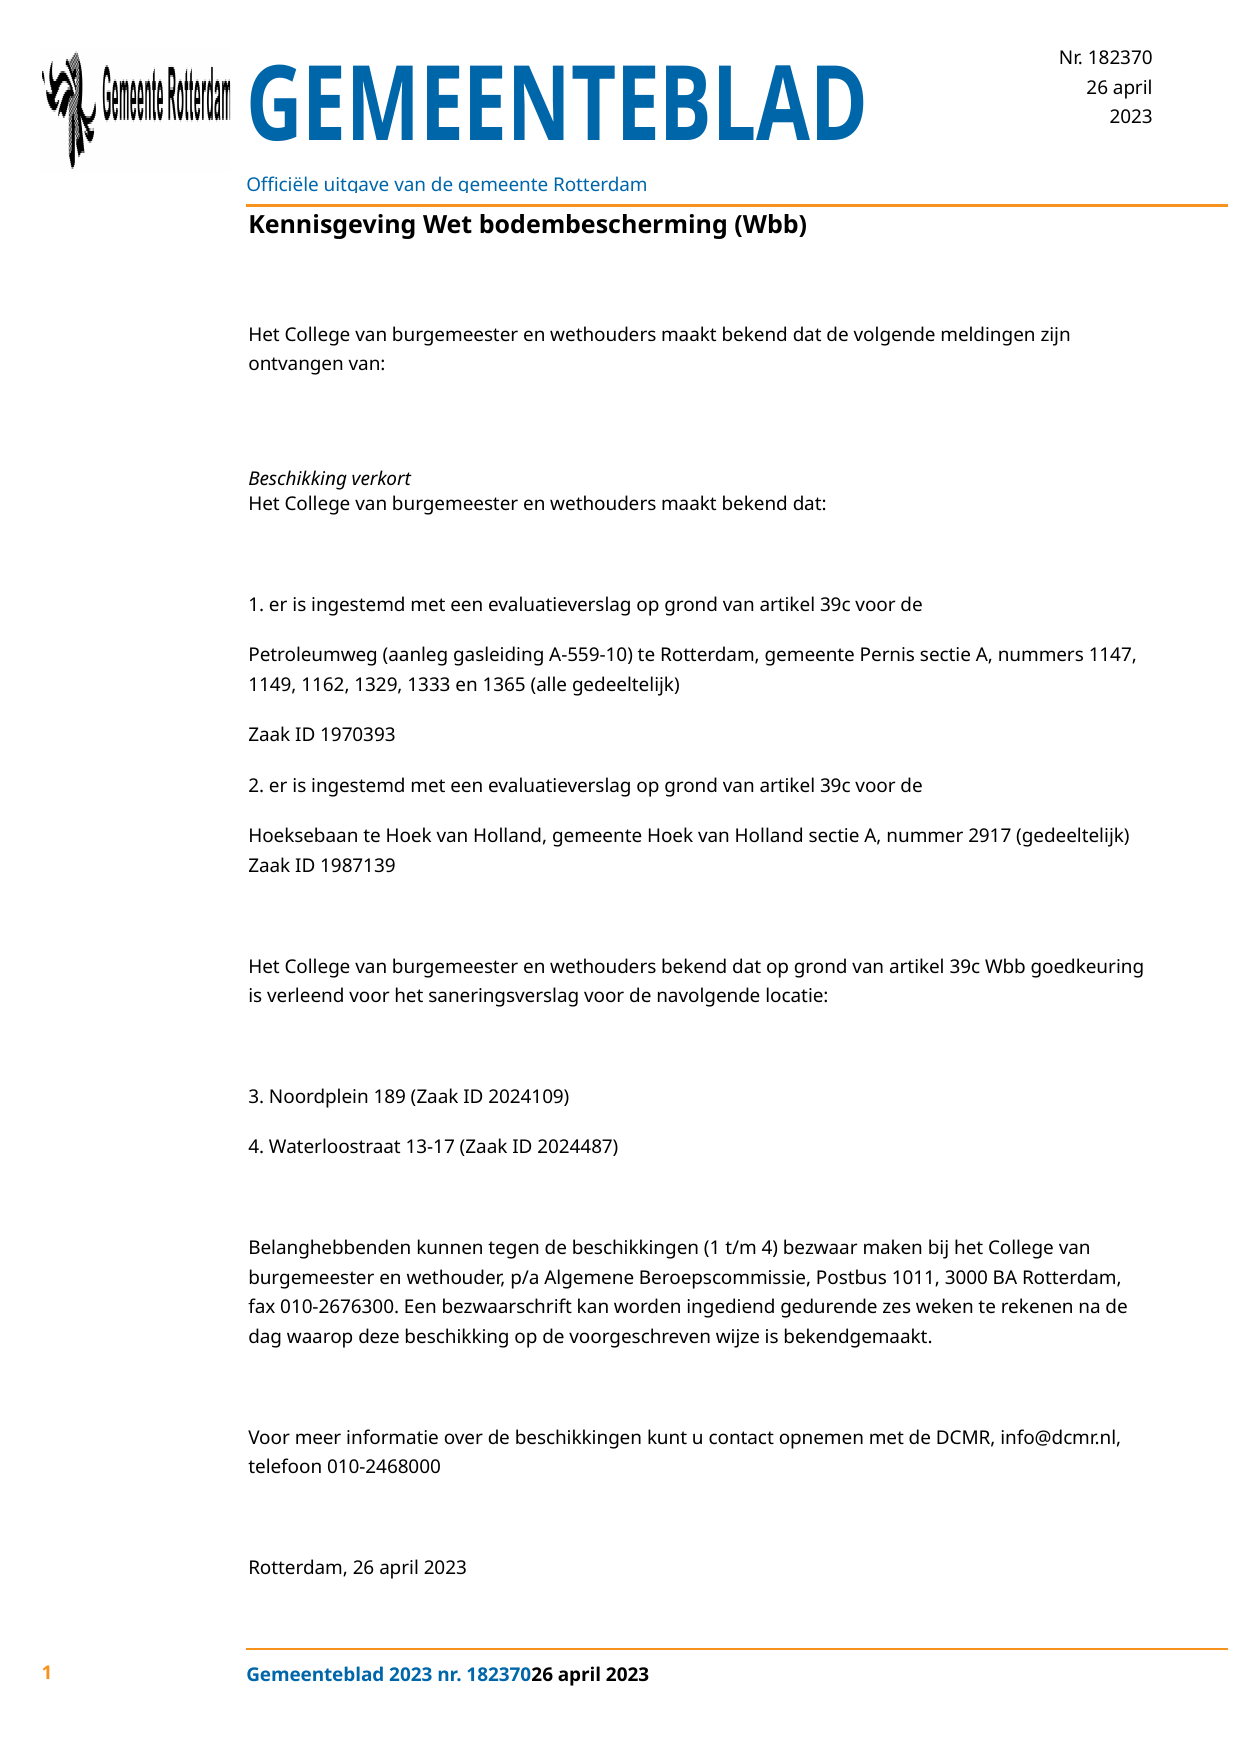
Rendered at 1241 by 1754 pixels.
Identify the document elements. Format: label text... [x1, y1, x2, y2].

text Voor meer informatie over de beschikkingen kunt u contact opnemen met de DCMR, info@dcmr.nl, telefoon 010-2468000 [248, 1424, 1152, 1479]
text 1. er is ingestemd met een evaluatieverslag op grond van artikel 39c voor de [248, 591, 1152, 617]
text Hoeksebaan te Hoek van Holland, gemeente Hoek van Holland sectie A, nummer 2917 (gedeeltelijk) Zaak ID 1987139 [248, 822, 1152, 878]
text Petroleumweg (aanleg gasleiding A-559-10) te Rotterdam, gemeente Pernis sectie A, nummers 1147, 1149, 1162, 1329, 1333 en 1365 (alle gedeeltelijk) [248, 642, 1152, 697]
text Beschikking verkort [248, 465, 1152, 490]
text Het College van burgemeester en wethouders maakt bekend dat de volgende meldingen zijn ontvangen van: [248, 321, 1152, 376]
text 4. Waterloostraat 13-17 (Zaak ID 2024487) [248, 1134, 1152, 1159]
text Het College van burgemeester en wethouders bekend dat op grond van artikel 39c Wbb goedkeuring is verleend voor het saneringsverslag voor de navolgende locatie: [248, 953, 1152, 1008]
text Rotterdam, 26 april 2023 [248, 1554, 1152, 1580]
text Het College van burgemeester en wethouders maakt bekend dat: [248, 490, 1152, 516]
text Zaak ID 1970393 [248, 722, 1152, 747]
text 3. Noordplein 189 (Zaak ID 2024109) [248, 1083, 1152, 1109]
text 2. er is ingestemd met een evaluatieverslag op grond van artikel 39c voor de [248, 772, 1152, 798]
text Kennisgeving Wet bodembescherming (Wbb) [248, 207, 1152, 241]
text Belanghebbenden kunnen tegen de beschikkingen (1 t/m 4) bezwaar maken bij het College van burgemeester en wethouder, p/a Algemene Beroepscommissie, Postbus 1011, 3000 BA Rotterdam, fax 010-2676300. Een bezwaarschrift kan worden ingediend gedurende zes weken te rekenen na de dag waarop deze beschikking op de voorgeschreven wijze is bekendgemaakt. [248, 1234, 1152, 1349]
picture [41, 47, 231, 172]
